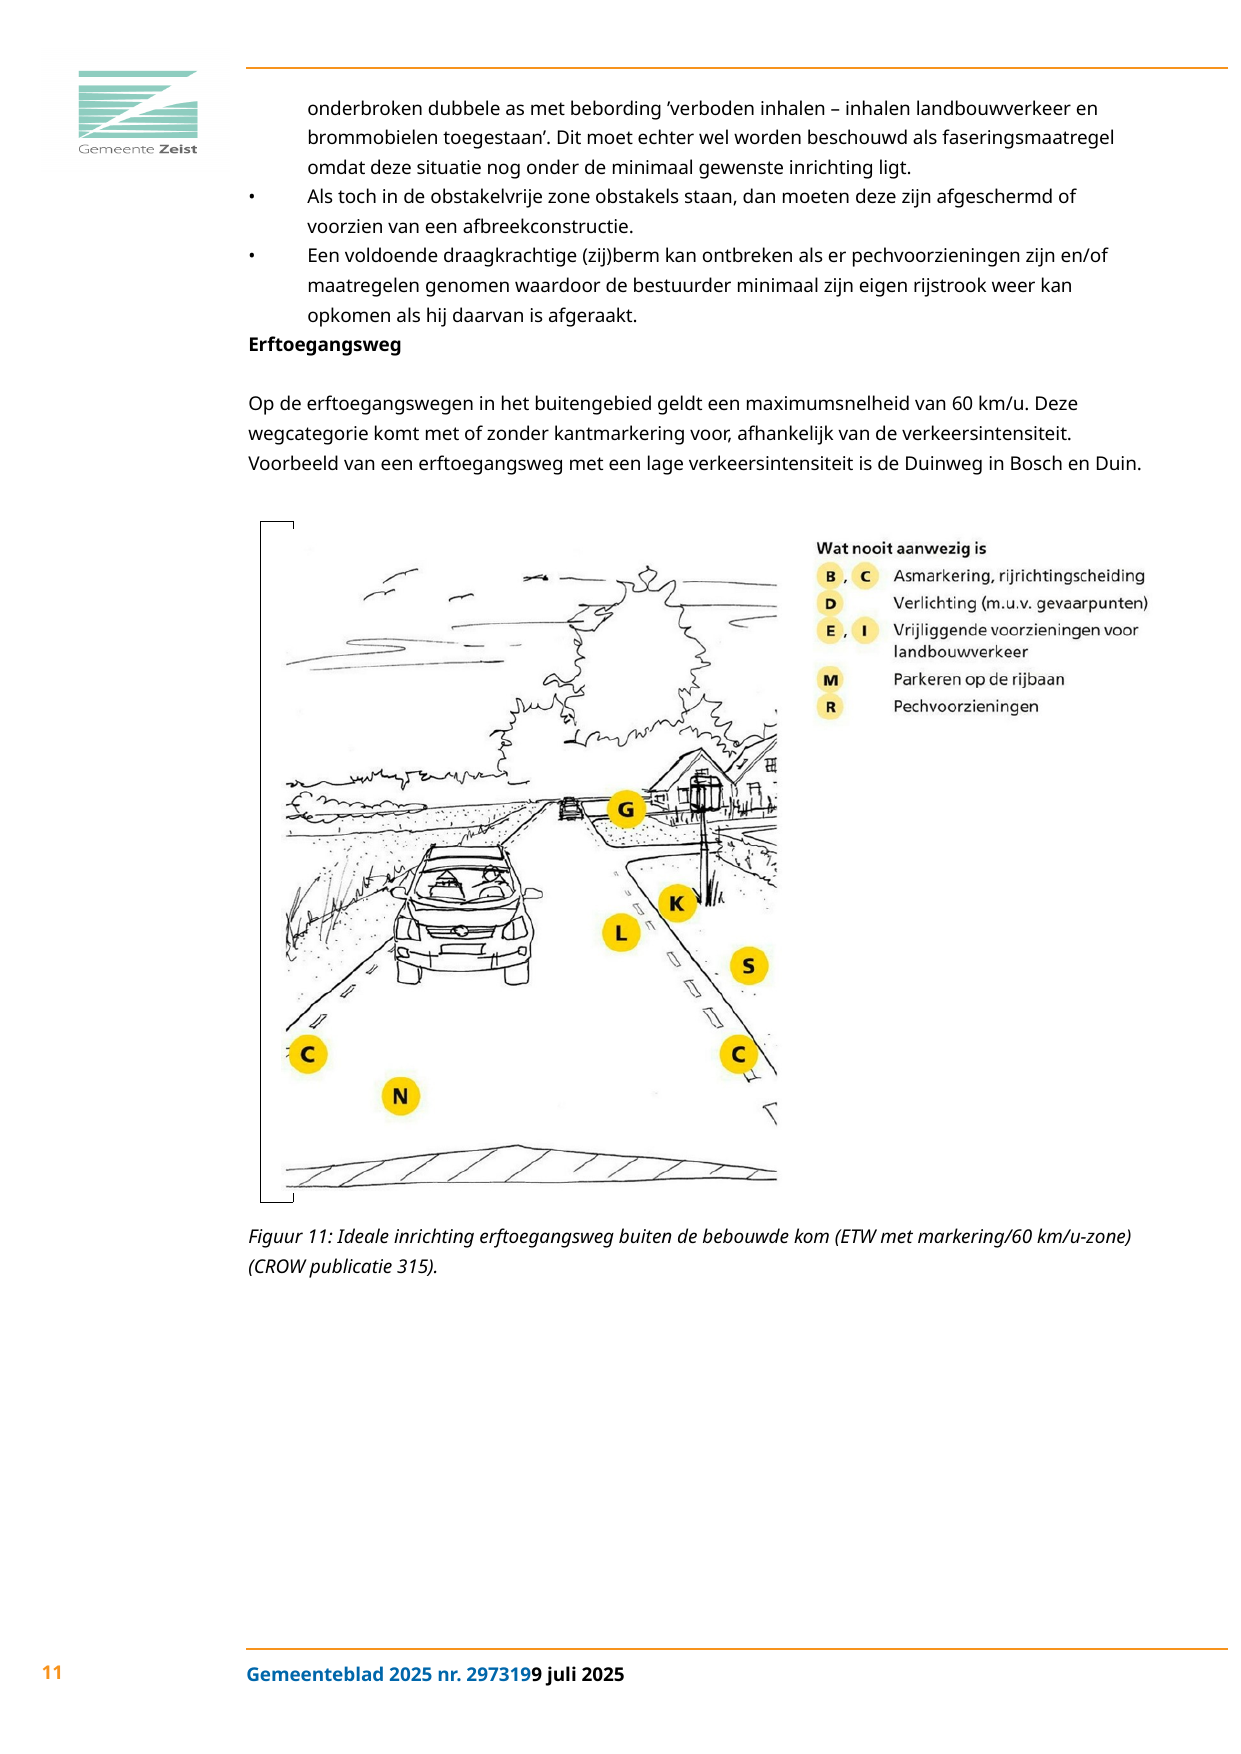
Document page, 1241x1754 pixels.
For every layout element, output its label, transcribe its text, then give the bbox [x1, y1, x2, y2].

list Als toch in de obstakelvrije zone obstakels staan, dan moeten deze zijn afgeschermd of voorzien van een afbreekconstructie. [248, 183, 1152, 239]
text Erftoegangsweg [248, 331, 1152, 357]
text Figuur 11: Ideale inrichting erftoegangsweg buiten de bebouwde kom (ETW met markering/60 km/u-zone) (CROW publicatie 315). [248, 1223, 1152, 1279]
picture [41, 47, 231, 172]
picture [268, 529, 1155, 1193]
list Een voldoende draagkrachtige (zij)berm kan ontbreken als er pechvoorzieningen zijn en/of maatregelen genomen waardoor de bestuurder minimaal zijn eigen rijstrook weer kan opkomen als hij daarvan is afgeraakt. [248, 243, 1152, 328]
list onderbroken dubbele as met bebording ’verboden inhalen – inhalen landbouwverkeer en brommobielen toegestaan’. Dit moet echter wel worden beschouwd als faseringsmaatregel omdat deze situatie nog onder de minimaal gewenste inrichting ligt. [248, 95, 1152, 180]
text Op de erftoegangswegen in het buitengebied geldt een maximumsnelheid van 60 km/u. Deze wegcategorie komt met of zonder kantmarkering voor, afhankelijk van de verkeersintensiteit. Voorbeeld van een erftoegangsweg met een lage verkeersintensiteit is de Duinweg in Bosch en Duin. [248, 391, 1152, 476]
